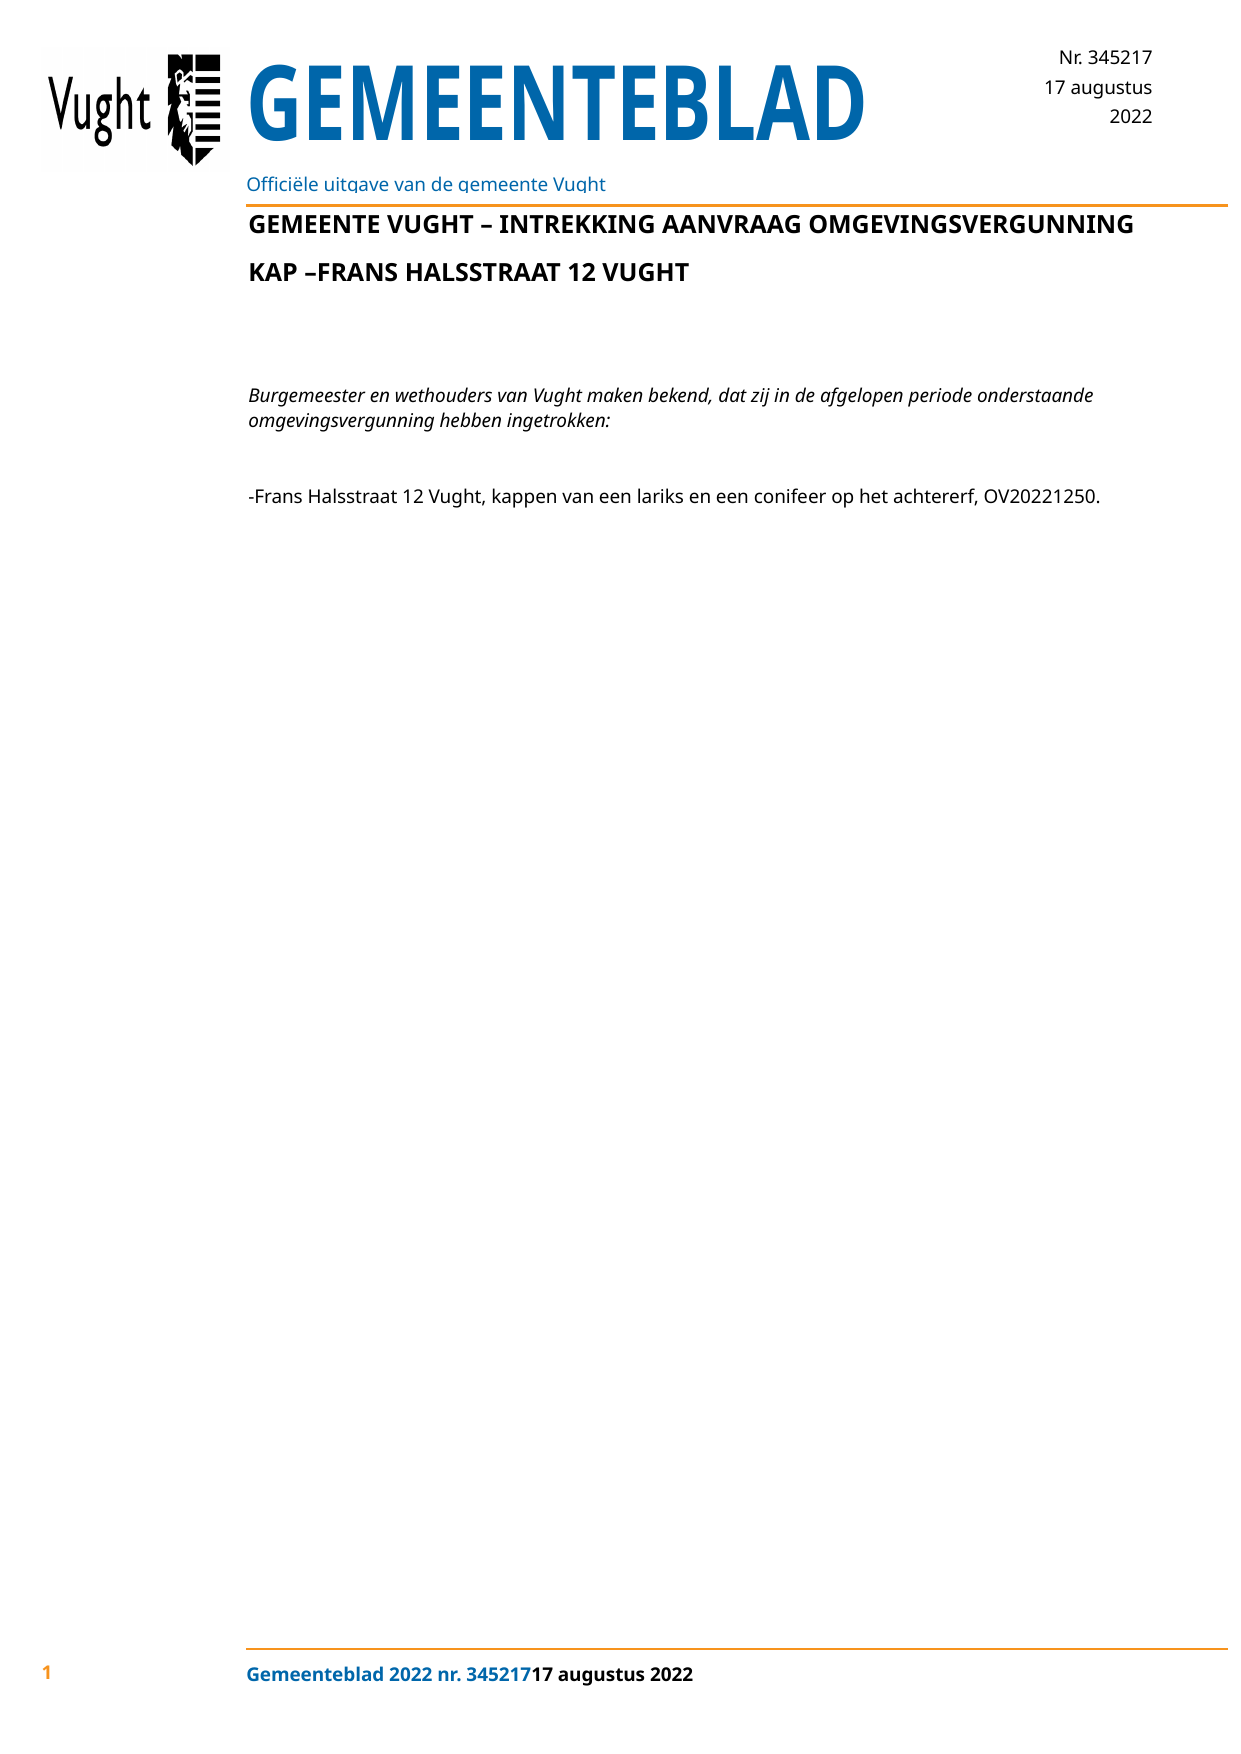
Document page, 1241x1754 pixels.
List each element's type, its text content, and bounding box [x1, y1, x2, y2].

picture [41, 47, 231, 172]
text GEMEENTE VUGHT – INTREKKING AANVRAAG OMGEVINGSVERGUNNING KAP –FRANS HALSSTRAAT 12 VUGHT [248, 207, 1152, 288]
text -Frans Halsstraat 12 Vught, kappen van een lariks en een conifeer op het achtererf, OV20221250. [248, 484, 1152, 509]
text Burgemeester en wethouders van Vught maken bekend, dat zij in de afgelopen periode onderstaande omgevingsvergunning hebben ingetrokken: [248, 382, 1152, 433]
